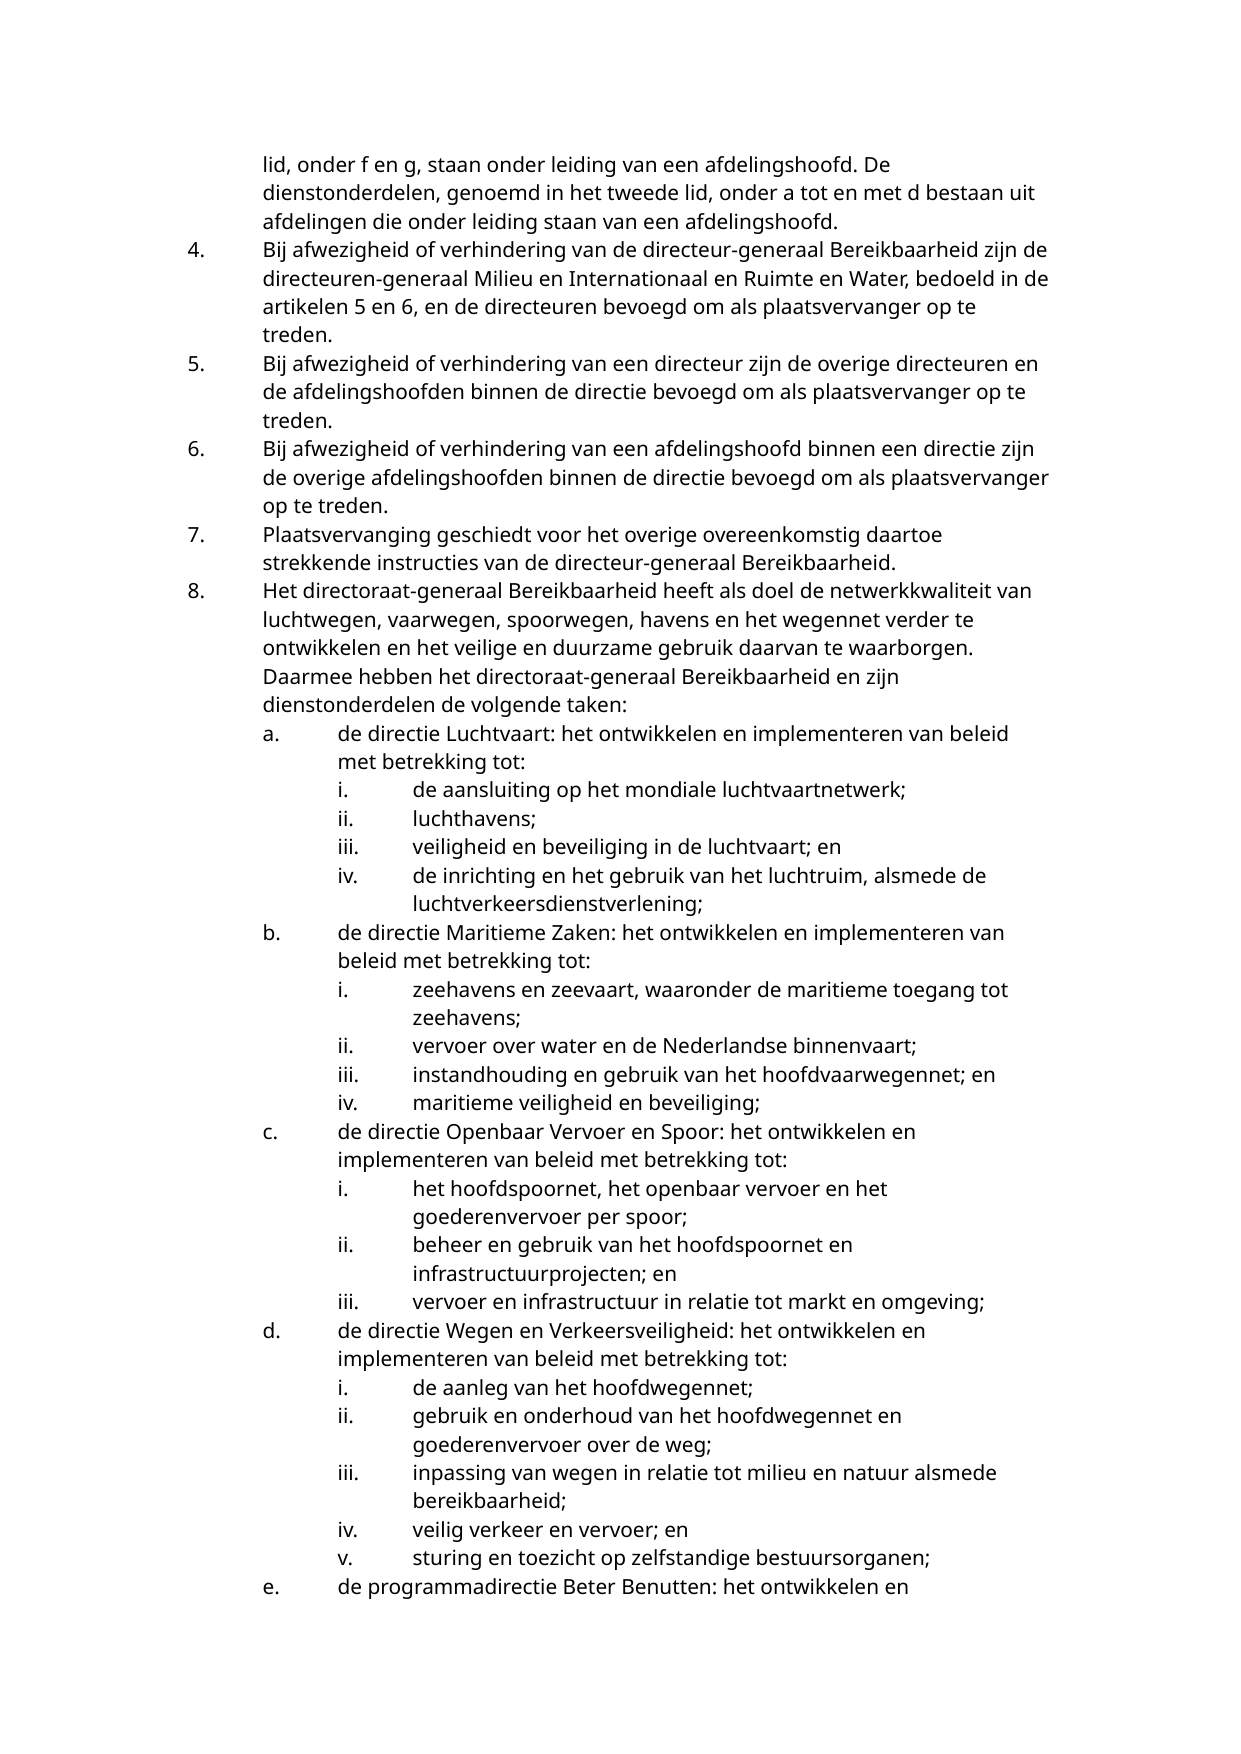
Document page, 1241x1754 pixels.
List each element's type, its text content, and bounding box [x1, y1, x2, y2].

list maritieme veiligheid en beveiliging; [337, 1088, 1053, 1117]
list Bij afwezigheid of verhindering van een afdelingshoofd binnen een directie zijn de overige afdelingshoofden binnen de directie bevoegd om als plaatsvervanger op te treden. [187, 434, 1053, 520]
list de aansluiting op het mondiale luchtvaartnetwerk; [337, 776, 1053, 804]
list lid, onder f en g, staan onder leiding van een afdelingshoofd. De dienstonderdelen, genoemd in het tweede lid, onder a tot en met d bestaan uit afdelingen die onder leiding staan van een afdelingshoofd. [187, 150, 1053, 235]
list de directie Openbaar Vervoer en Spoor: het ontwikkelen en implementeren van beleid met betrekking tot: [262, 1117, 1053, 1174]
list luchthavens; [337, 804, 1053, 832]
list gebruik en onderhoud van het hoofdwegennet en goederenvervoer over de weg; [337, 1401, 1053, 1458]
list Het directoraat-generaal Bereikbaarheid heeft als doel de netwerkkwaliteit van luchtwegen, vaarwegen, spoorwegen, havens en het wegennet verder te ontwikkelen en het veilige en duurzame gebruik daarvan te waarborgen. Daarmee hebben het directoraat-generaal Bereikbaarheid en zijn dienstonderdelen de volgende taken: [187, 577, 1053, 719]
list de inrichting en het gebruik van het luchtruim, alsmede de luchtverkeersdienstverlening; [337, 861, 1053, 918]
list beheer en gebruik van het hoofdspoornet en infrastructuurprojecten; en [337, 1231, 1053, 1287]
list Bij afwezigheid of verhindering van een directeur zijn de overige directeuren en de afdelingshoofden binnen de directie bevoegd om als plaatsvervanger op te treden. [187, 349, 1053, 434]
list de directie Wegen en Verkeersveiligheid: het ontwikkelen en implementeren van beleid met betrekking tot: [262, 1316, 1053, 1373]
list instandhouding en gebruik van het hoofdvaarwegennet; en [337, 1060, 1053, 1088]
list Plaatsvervanging geschiedt voor het overige overeenkomstig daartoe strekkende instructies van de directeur-generaal Bereikbaarheid. [187, 520, 1053, 577]
list het hoofdspoornet, het openbaar vervoer en het goederenvervoer per spoor; [337, 1174, 1053, 1231]
list zeehavens en zeevaart, waaronder de maritieme toegang tot zeehavens; [337, 975, 1053, 1032]
list vervoer over water en de Nederlandse binnenvaart; [337, 1032, 1053, 1060]
list de directie Maritieme Zaken: het ontwikkelen en implementeren van beleid met betrekking tot: [262, 918, 1053, 975]
list de directie Luchtvaart: het ontwikkelen en implementeren van beleid met betrekking tot: [262, 719, 1053, 776]
list vervoer en infrastructuur in relatie tot markt en omgeving; [337, 1287, 1053, 1316]
list Bij afwezigheid of verhindering van de directeur-generaal Bereikbaarheid zijn de directeuren-generaal Milieu en Internationaal en Ruimte en Water, bedoeld in de artikelen 5 en 6, en de directeuren bevoegd om als plaatsvervanger op te treden. [187, 235, 1053, 349]
list de aanleg van het hoofdwegennet; [337, 1373, 1053, 1401]
list de programmadirectie Beter Benutten: het ontwikkelen en [262, 1572, 1053, 1600]
list veilig verkeer en vervoer; en [337, 1515, 1053, 1543]
list veiligheid en beveiliging in de luchtvaart; en [337, 832, 1053, 861]
list inpassing van wegen in relatie tot milieu en natuur alsmede bereikbaarheid; [337, 1458, 1053, 1515]
list sturing en toezicht op zelfstandige bestuursorganen; [337, 1543, 1053, 1572]
